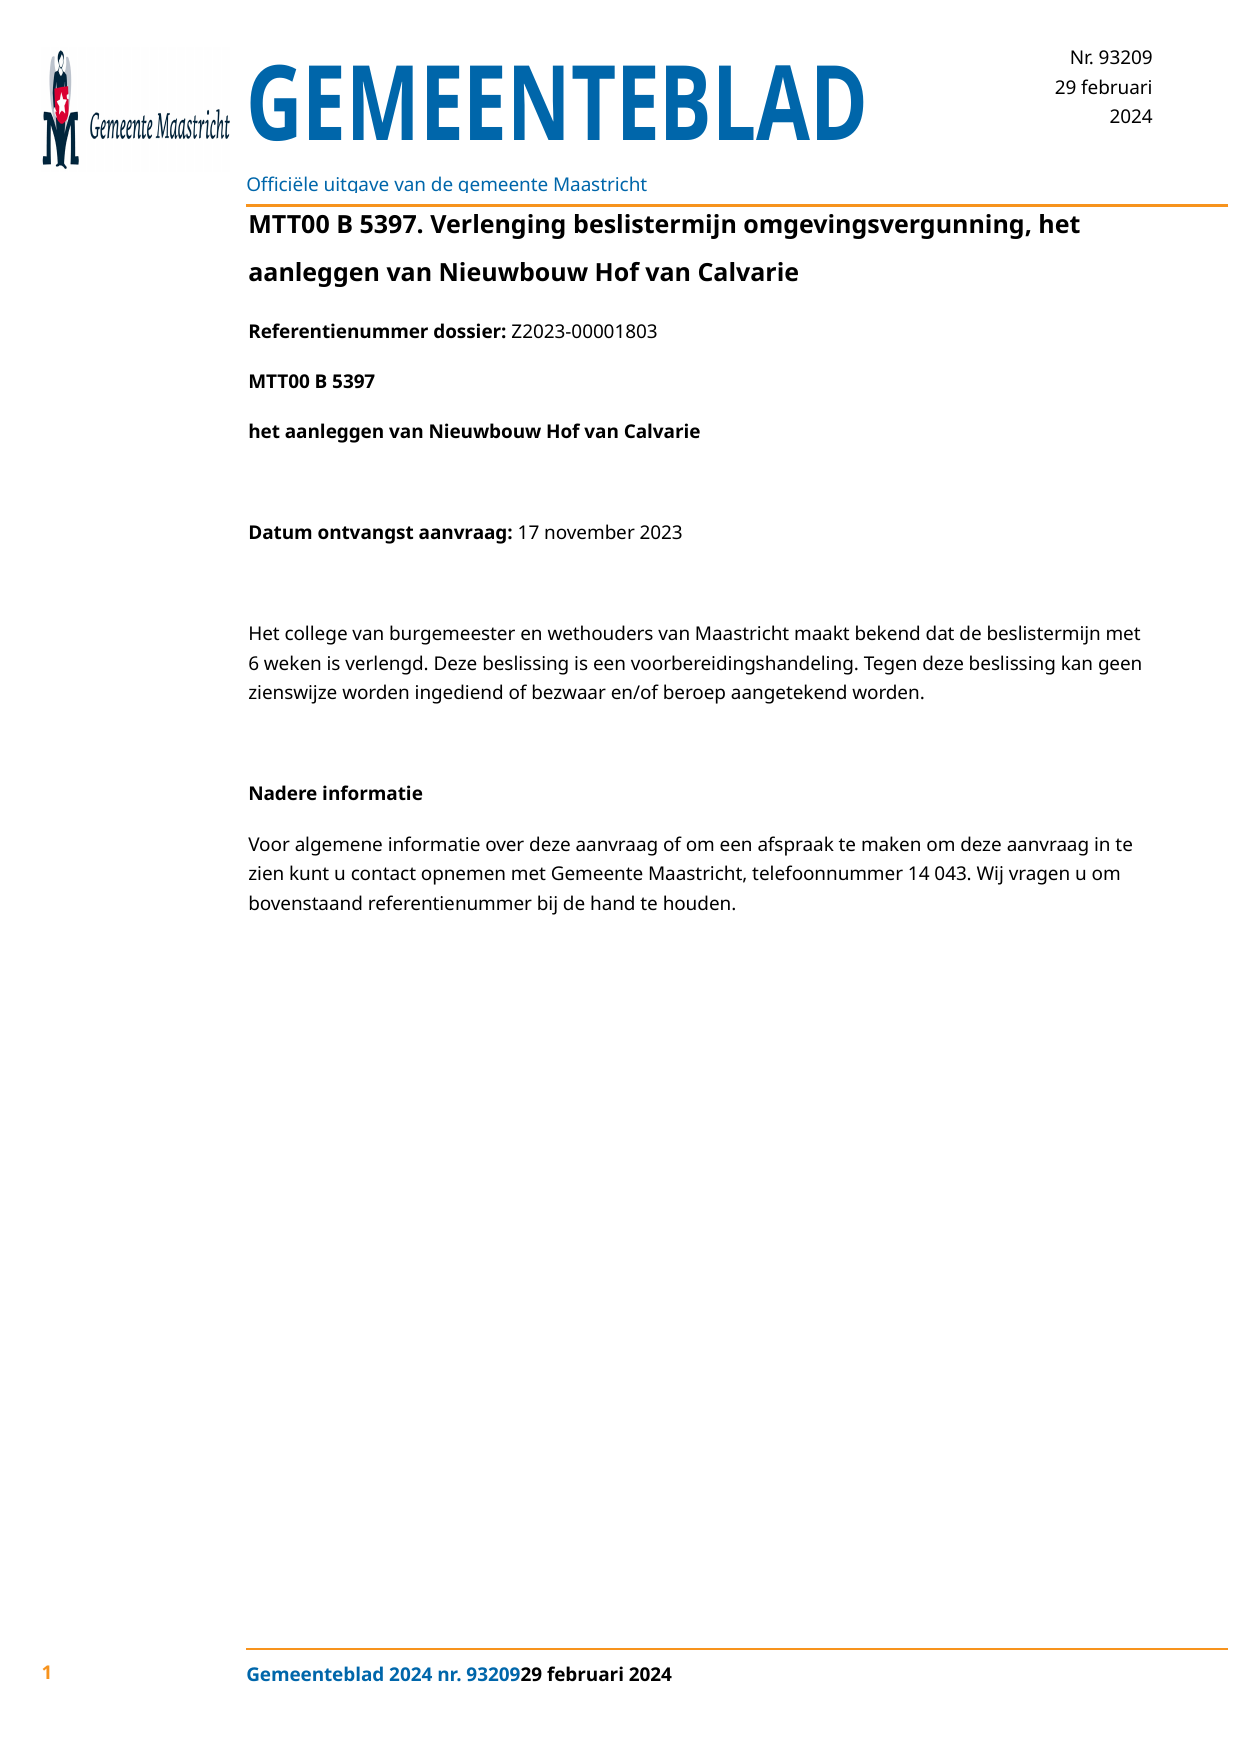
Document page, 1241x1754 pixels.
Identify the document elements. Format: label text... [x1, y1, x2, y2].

picture [41, 47, 231, 172]
text het aanleggen van Nieuwbouw Hof van Calvarie [248, 419, 1152, 444]
text Voor algemene informatie over deze aanvraag of om een afspraak te maken om deze aanvraag in te zien kunt u contact opnemen met Gemeente Maastricht, telefoonnummer 14 043. Wij vragen u om bovenstaand referentienummer bij de hand te houden. [248, 831, 1152, 916]
text MTT00 B 5397. Verlenging beslistermijn omgevingsvergunning, het aanleggen van Nieuwbouw Hof van Calvarie [248, 207, 1152, 288]
text Referentienummer dossier: Z2023-00001803 [248, 318, 1152, 344]
text Datum ontvangst aanvraag: 17 november 2023 [248, 519, 1152, 545]
text MTT00 B 5397 [248, 368, 1152, 394]
text Het college van burgemeester en wethouders van Maastricht maakt bekend dat de beslistermijn met 6 weken is verlengd. Deze beslissing is een voorbereidingshandeling. Tegen deze beslissing kan geen zienswijze worden ingediend of bezwaar en/of beroep aangetekend worden. [248, 620, 1152, 705]
text Nadere informatie [248, 780, 1152, 806]
